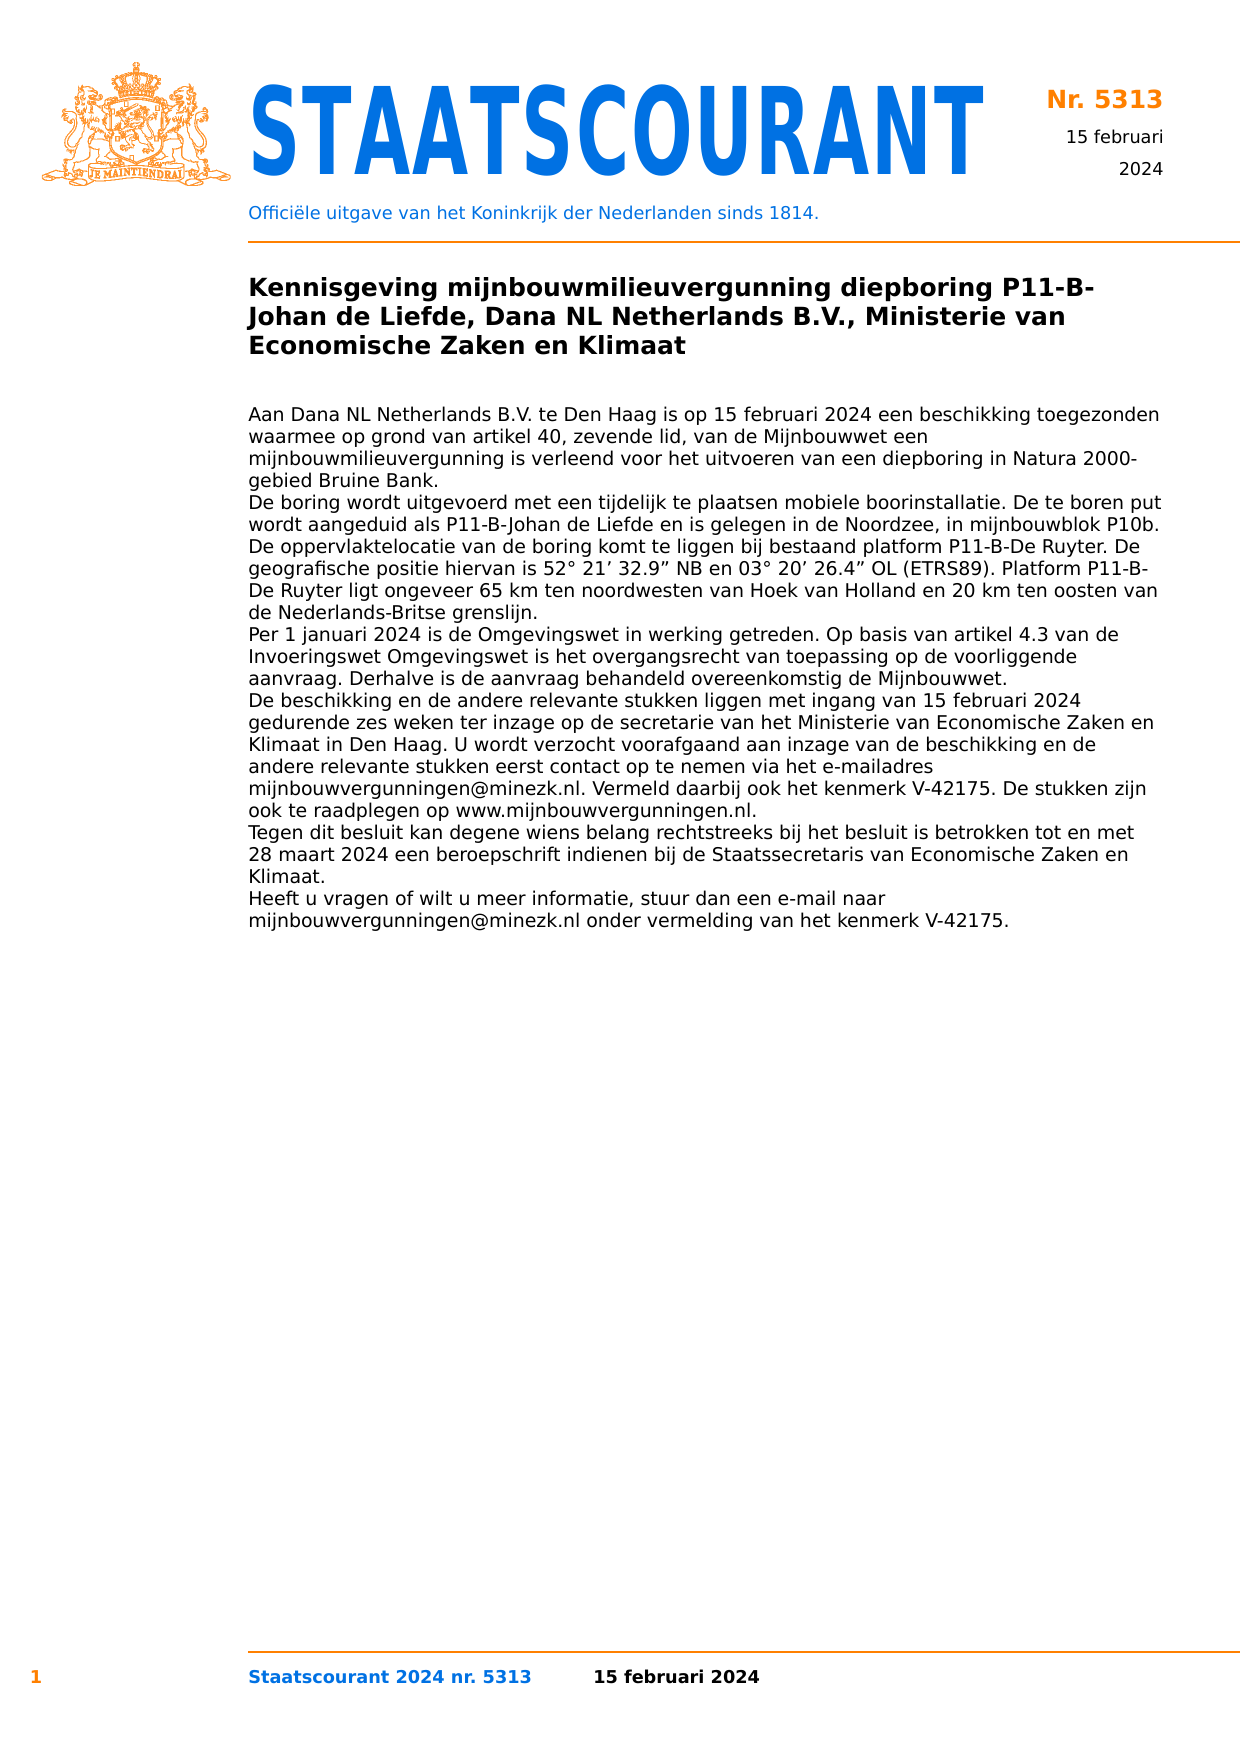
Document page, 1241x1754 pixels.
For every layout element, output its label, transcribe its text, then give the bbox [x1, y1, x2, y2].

text Aan Dana NL Netherlands B.V. te Den Haag is op 15 februari 2024 een beschikking toegezonden waarmee op grond van artikel 40, zevende lid, van de Mijnbouwwet een mijnbouwmilieuvergunning is verleend voor het uitvoeren van een diepboring in Natura 2000-gebied Bruine Bank. [248, 404, 1163, 492]
table_cell Officiële uitgave van het Koninkrijk der Nederlanden sinds 1814. [248, 203, 1240, 241]
text Heeft u vragen of wilt u meer informatie, stuur dan een e-mail naar mijnbouwvergunningen@minezk.nl onder vermelding van het kenmerk V-42175. [248, 888, 1163, 932]
text Per 1 januari 2024 is de Omgevingswet in werking getreden. Op basis van artikel 4.3 van de Invoeringswet Omgevingswet is het overgangsrecht van toepassing op de voorliggende aanvraag. Derhalve is de aanvraag behandeld overeenkomstig de Mijnbouwwet. [248, 624, 1163, 690]
table_cell 15 februari [998, 121, 1240, 153]
table_header Nr. 5313 [998, 62, 1240, 121]
text De boring wordt uitgevoerd met een tijdelijk te plaatsen mobiele boorinstallatie. De te boren put wordt aangeduid als P11-B-Johan de Liefde en is gelegen in de Noordzee, in mijnbouwblok P10b. De oppervlaktelocatie van de boring komt te liggen bij bestaand platform P11-B-De Ruyter. De geografische positie hiervan is 52° 21’ 32.9” NB en 03° 20’ 26.4” OL (ETRS89). Platform P11-B-De Ruyter ligt ongeveer 65 km ten noordwesten van Hoek van Holland en 20 km ten oosten van de Nederlands-Britse grenslijn. [248, 492, 1163, 624]
table_header [25, 62, 248, 241]
text De beschikking en de andere relevante stukken liggen met ingang van 15 februari 2024 gedurende zes weken ter inzage op de secretarie van het Ministerie van Economische Zaken en Klimaat in Den Haag. U wordt verzocht voorafgaand aan inzage van de beschikking en de andere relevante stukken eerst contact op te nemen via het e-mailadres mijnbouwvergunningen@minezk.nl. Vermeld daarbij ook het kenmerk V-42175. De stukken zijn ook te raadplegen op www.mijnbouwvergunningen.nl. [248, 690, 1163, 822]
table_cell 2024 [998, 153, 1240, 203]
table_header STAATSCOURANT [248, 62, 998, 203]
text Tegen dit besluit kan degene wiens belang rechtstreeks bij het besluit is betrokken tot en met 28 maart 2024 een beroepschrift indienen bij de Staatssecretaris van Economische Zaken en Klimaat. [248, 822, 1163, 888]
subtitle Kennisgeving mijnbouwmilieuvergunning diepboring P11-B-Johan de Liefde, Dana NL Netherlands B.V., Ministerie van Economische Zaken en Klimaat [248, 273, 1163, 361]
picture [41, 62, 231, 186]
